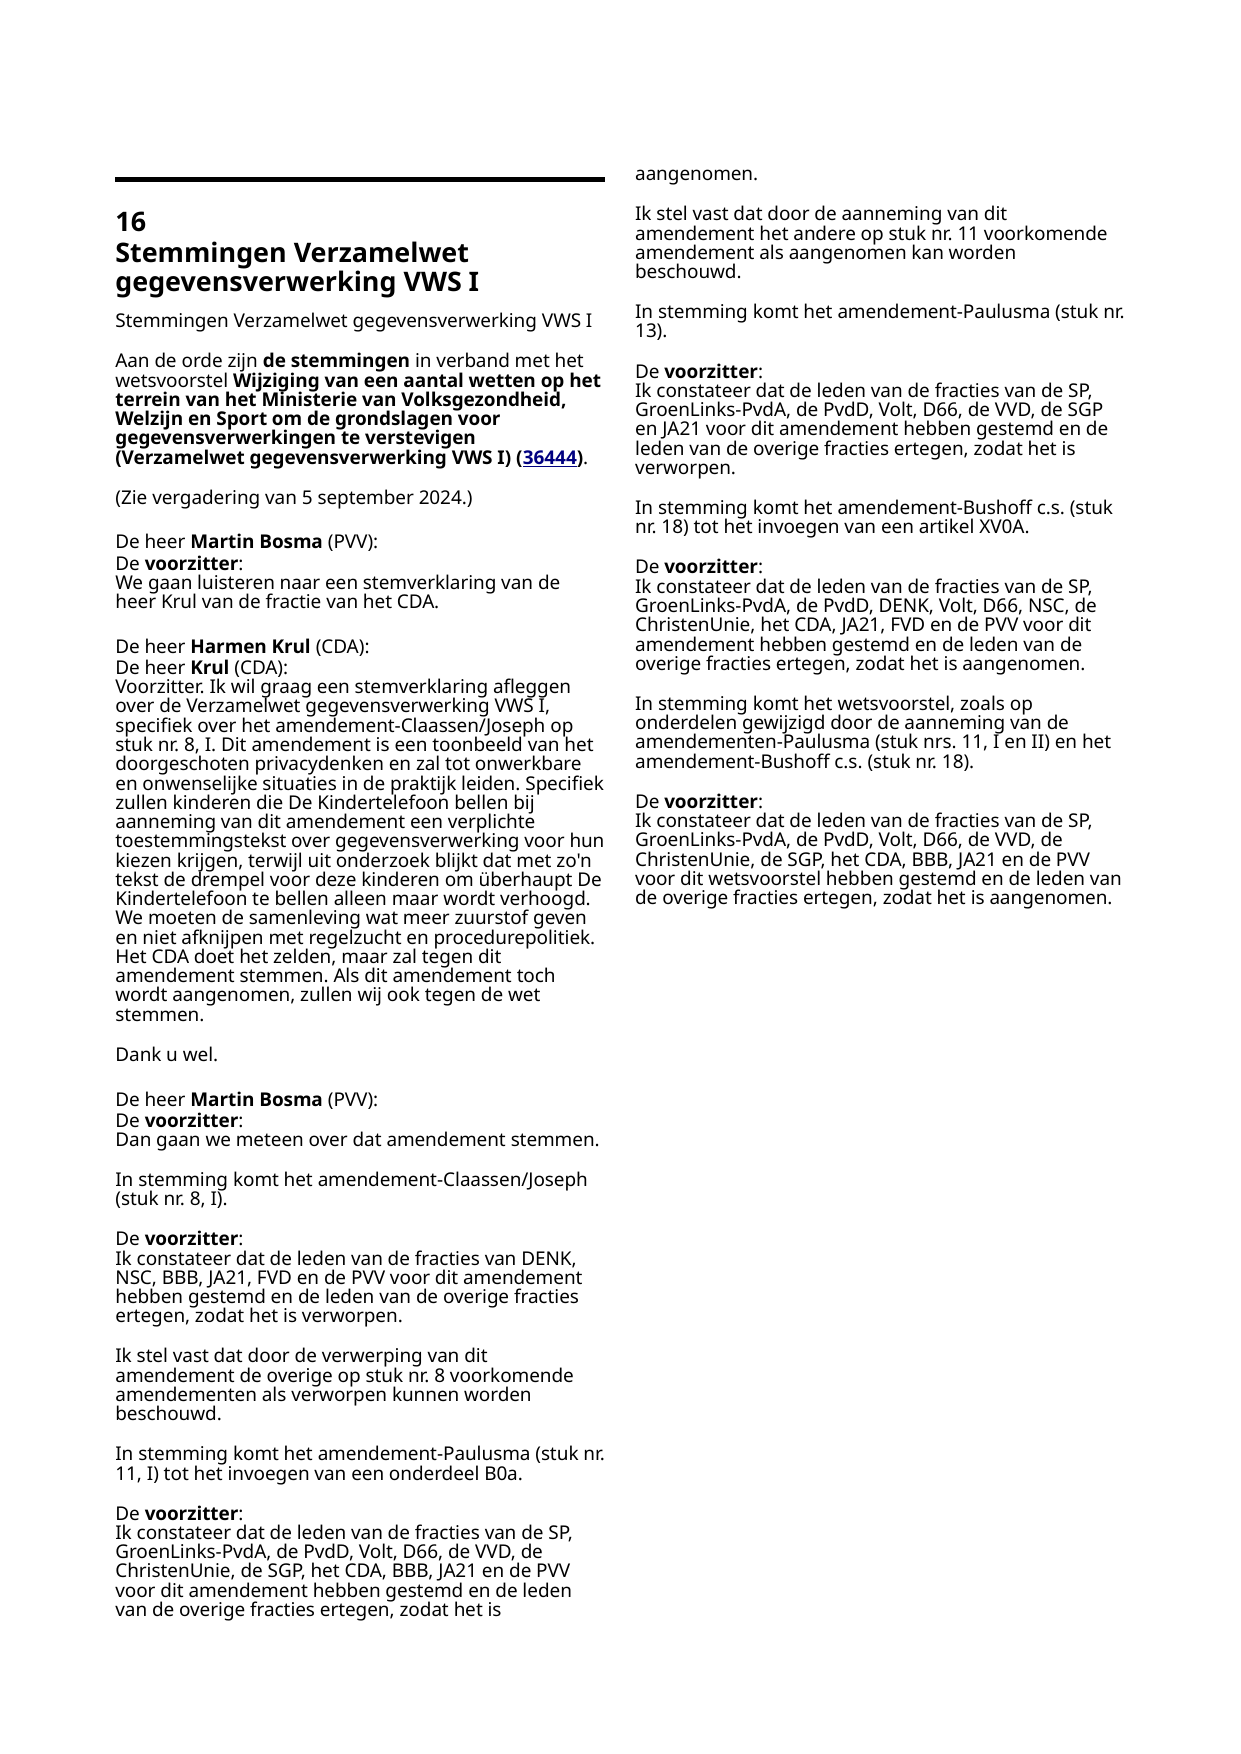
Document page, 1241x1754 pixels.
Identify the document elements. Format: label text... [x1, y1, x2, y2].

text De heer Harmen Krul (CDA): [115, 633, 605, 659]
text De voorzitter: [115, 1230, 605, 1249]
text Dank u wel. [115, 1046, 605, 1065]
text Ik stel vast dat door de aanneming van dit amendement het andere op stuk nr. 11 voorkomende amendement als aangenomen kan worden beschouwd. [635, 205, 1125, 282]
text In stemming komt het amendement-Paulusma (stuk nr. 13). [635, 303, 1125, 342]
text De voorzitter: [635, 558, 1125, 578]
text De voorzitter: [635, 793, 1125, 812]
text In stemming komt het wetsvoorstel, zoals op onderdelen gewijzigd door de aanneming van de amendementen-Paulusma (stuk nrs. 11, I en II) en het amendement-Bushoff c.s. (stuk nr. 18). [635, 695, 1125, 772]
text De heer Krul (CDA): [115, 659, 605, 678]
text De heer Martin Bosma (PVV): [115, 1086, 605, 1112]
text In stemming komt het amendement-Claassen/Joseph (stuk nr. 8, I). [115, 1171, 605, 1209]
text De voorzitter: [115, 1112, 605, 1131]
text Ik stel vast dat door de verwerping van dit amendement de overige op stuk nr. 8 voorkomende amendementen als verworpen kunnen worden beschouwd. [115, 1347, 605, 1424]
text (Zie vergadering van 5 september 2024.) [115, 489, 605, 508]
text Ik constateer dat de leden van de fracties van de SP, GroenLinks-PvdA, de PvdD, Volt, D66, de VVD, de ChristenUnie, de SGP, het CDA, BBB, JA21 en de PVV voor dit amendement hebben gestemd en de leden van de overige fracties ertegen, zodat het is [115, 1524, 605, 1620]
text Dan gaan we meteen over dat amendement stemmen. [115, 1131, 605, 1150]
text Ik constateer dat de leden van de fracties van de SP, GroenLinks-PvdA, de PvdD, Volt, D66, de VVD, de SGP en JA21 voor dit amendement hebben gestemd en de leden van de overige fracties ertegen, zodat het is verworpen. [635, 382, 1125, 478]
text De voorzitter: [115, 1505, 605, 1524]
text Ik constateer dat de leden van de fracties van de SP, GroenLinks-PvdA, de PvdD, DENK, Volt, D66, NSC, de ChristenUnie, het CDA, JA21, FVD en de PVV voor dit amendement hebben gestemd en de leden van de overige fracties ertegen, zodat het is aangenomen. [635, 578, 1125, 674]
text De heer Martin Bosma (PVV): [115, 529, 605, 554]
text 16 [115, 203, 605, 239]
text Ik constateer dat de leden van de fracties van DENK, NSC, BBB, JA21, FVD en de PVV voor dit amendement hebben gestemd en de leden van de overige fracties ertegen, zodat het is verworpen. [115, 1249, 605, 1327]
text Aan de orde zijn de stemmingen in verband met het wetsvoorstel Wijziging van een aantal wetten op het terrein van het Ministerie van Volksgezondheid, Welzijn en Sport om de grondslagen voor gegevensverwerkingen te verstevigen (Verzamelwet gegevensverwerking VWS I) (36444). [115, 352, 605, 468]
text In stemming komt het amendement-Bushoff c.s. (stuk nr. 18) tot het invoegen van een artikel XV0A. [635, 499, 1125, 538]
text Ik constateer dat de leden van de fracties van de SP, GroenLinks-PvdA, de PvdD, Volt, D66, de VVD, de ChristenUnie, de SGP, het CDA, BBB, JA21 en de PVV voor dit wetsvoorstel hebben gestemd en de leden van de overige fracties ertegen, zodat het is aangenomen. [635, 812, 1125, 908]
text De voorzitter: [635, 363, 1125, 382]
text De voorzitter: [115, 554, 605, 574]
text Voorzitter. Ik wil graag een stemverklaring afleggen over de Verzamelwet gegevensverwerking VWS I, specifiek over het amendement-Claassen/Joseph op stuk nr. 8, I. Dit amendement is een toonbeeld van het doorgeschoten privacydenken en zal tot onwerkbare en onwenselijke situaties in de praktijk leiden. Specifiek zullen kinderen die De Kindertelefoon bellen bij aanneming van dit amendement een verplichte toestemmingstekst over gegevensverwerking voor hun kiezen krijgen, terwijl uit onderzoek blijkt dat met zo'n tekst de drempel voor deze kinderen om überhaupt De Kindertelefoon te bellen alleen maar wordt verhoogd. We moeten de samenleving wat meer zuurstof geven en niet afknijpen met regelzucht en procedurepolitiek. Het CDA doet het zelden, maar zal tegen dit amendement stemmen. Als dit amendement toch wordt aangenomen, zullen wij ook tegen de wet stemmen. [115, 678, 605, 1025]
text We gaan luisteren naar een stemverklaring van de heer Krul van de fractie van het CDA. [115, 574, 605, 612]
text Stemmingen Verzamelwet gegevensverwerking VWS I [115, 239, 605, 312]
text Stemmingen Verzamelwet gegevensverwerking VWS I [115, 312, 605, 332]
text In stemming komt het amendement-Paulusma (stuk nr. 11, I) tot het invoegen van een onderdeel B0a. [115, 1445, 605, 1484]
text aangenomen. [635, 165, 1125, 184]
